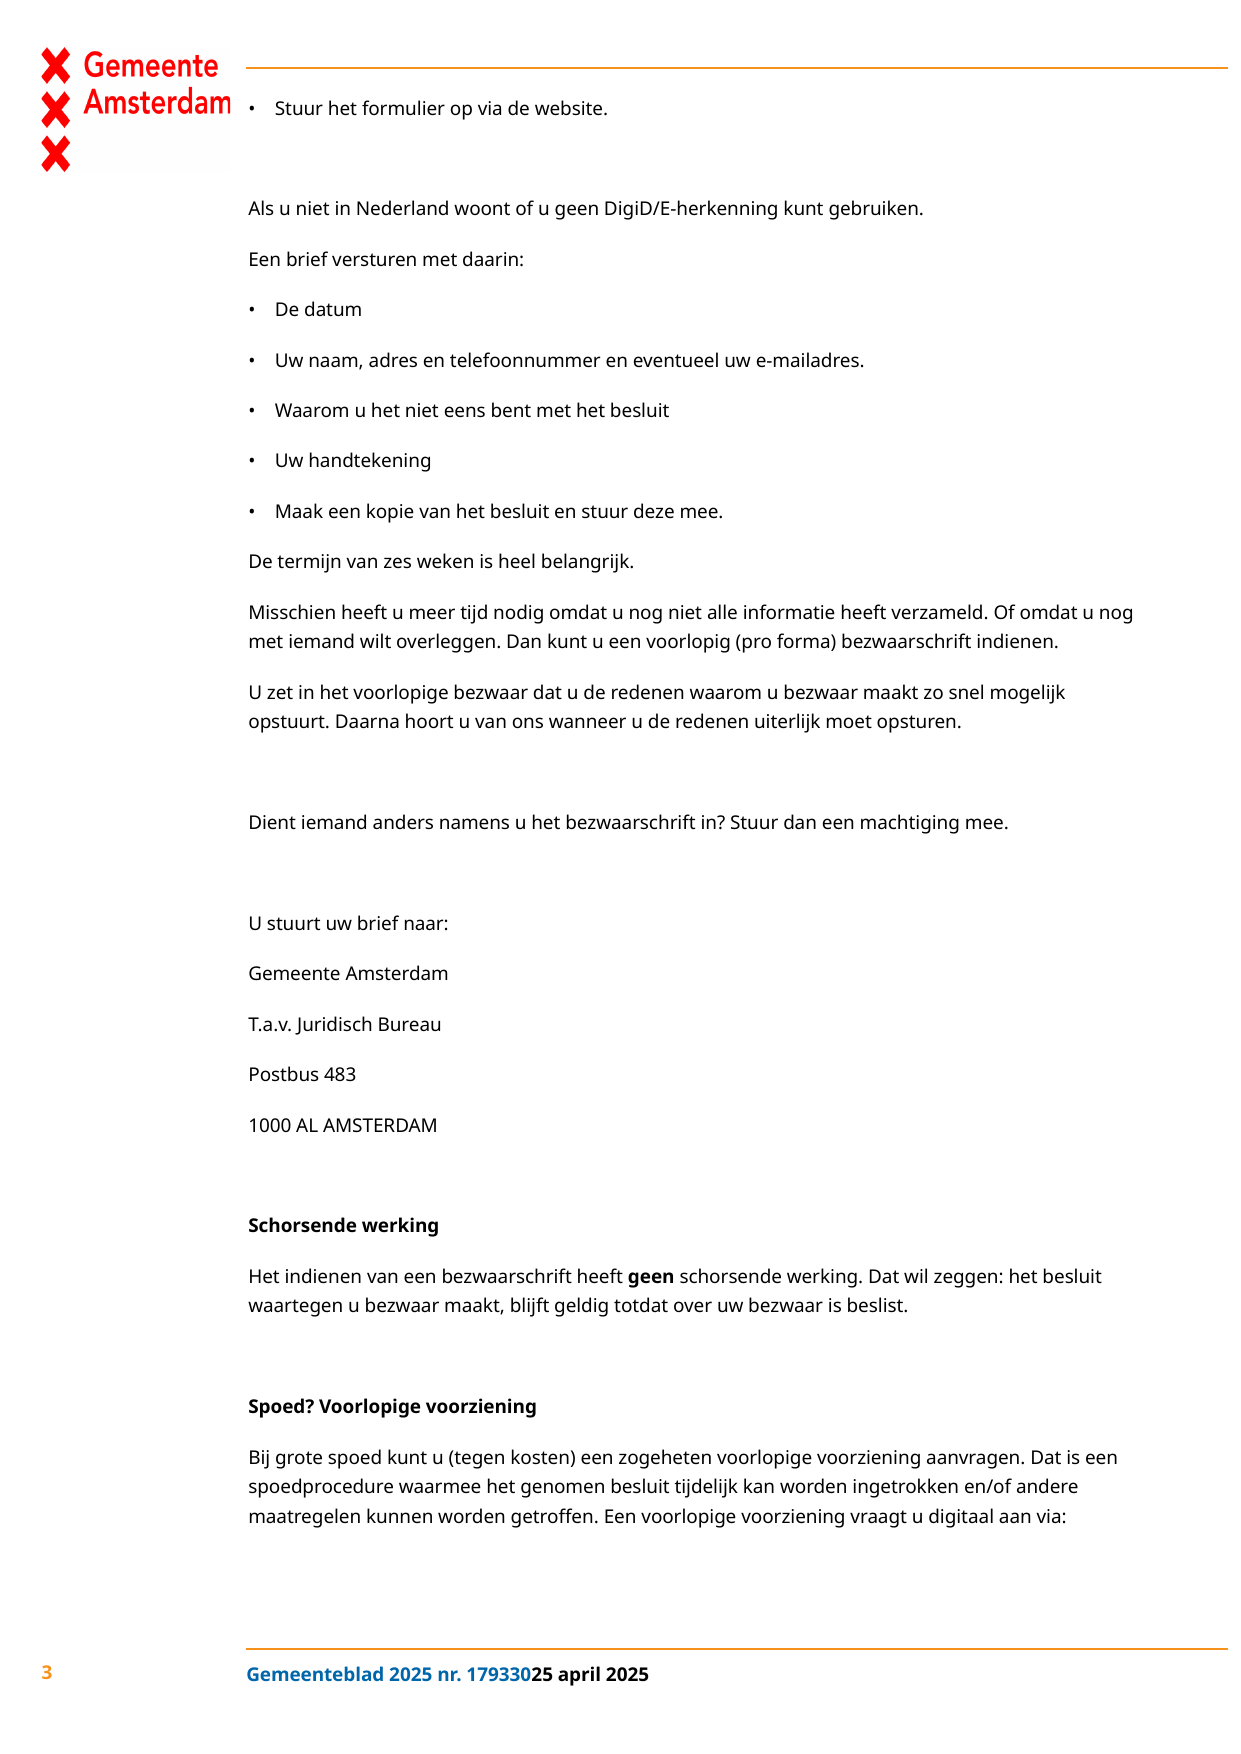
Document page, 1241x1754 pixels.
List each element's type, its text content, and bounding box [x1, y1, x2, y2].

text Als u niet in Nederland woont of u geen DigiD/E-herkenning kunt gebruiken. [248, 196, 1152, 221]
text Misschien heeft u meer tijd nodig omdat u nog niet alle informatie heeft verzameld. Of omdat u nog met iemand wilt overleggen. Dan kunt u een voorlopig (pro forma) bezwaarschrift indienen. [248, 599, 1152, 654]
text Spoed? Voorlopige voorziening [248, 1393, 1152, 1419]
text T.a.v. Juridisch Bureau [248, 1011, 1152, 1037]
text Postbus 483 [248, 1061, 1152, 1087]
text • Waarom u het niet eens bent met het besluit [248, 397, 1152, 423]
text U zet in het voorlopige bezwaar dat u de redenen waarom u bezwaar maakt zo snel mogelijk opstuurt. Daarna hoort u van ons wanneer u de redenen uiterlijk moet opsturen. [248, 679, 1152, 734]
text U stuurt uw brief naar: [248, 910, 1152, 936]
text De termijn van zes weken is heel belangrijk. [248, 548, 1152, 574]
text Een brief versturen met daarin: [248, 246, 1152, 272]
text • Uw naam, adres en telefoonnummer en eventueel uw e-mailadres. [248, 347, 1152, 373]
text 1000 AL AMSTERDAM [248, 1112, 1152, 1138]
text Bij grote spoed kunt u (tegen kosten) een zogeheten voorlopige voorziening aanvragen. Dat is een spoedprocedure waarmee het genomen besluit tijdelijk kan worden ingetrokken en/of andere maatregelen kunnen worden getroffen. Een voorlopige voorziening vraagt u digitaal aan via: [248, 1444, 1152, 1529]
text Het indienen van een bezwaarschrift heeft geen schorsende werking. Dat wil zeggen: het besluit waartegen u bezwaar maakt, blijft geldig totdat over uw bezwaar is beslist. [248, 1263, 1152, 1318]
picture [41, 47, 231, 172]
text Gemeente Amsterdam [248, 961, 1152, 986]
text Dient iemand anders namens u het bezwaarschrift in? Stuur dan een machtiging mee. [248, 809, 1152, 835]
text • De datum [248, 296, 1152, 322]
text • Uw handtekening [248, 448, 1152, 473]
text Schorsende werking [248, 1213, 1152, 1238]
text • Stuur het formulier op via de website. [248, 95, 1152, 121]
text • Maak een kopie van het besluit en stuur deze mee. [248, 498, 1152, 524]
